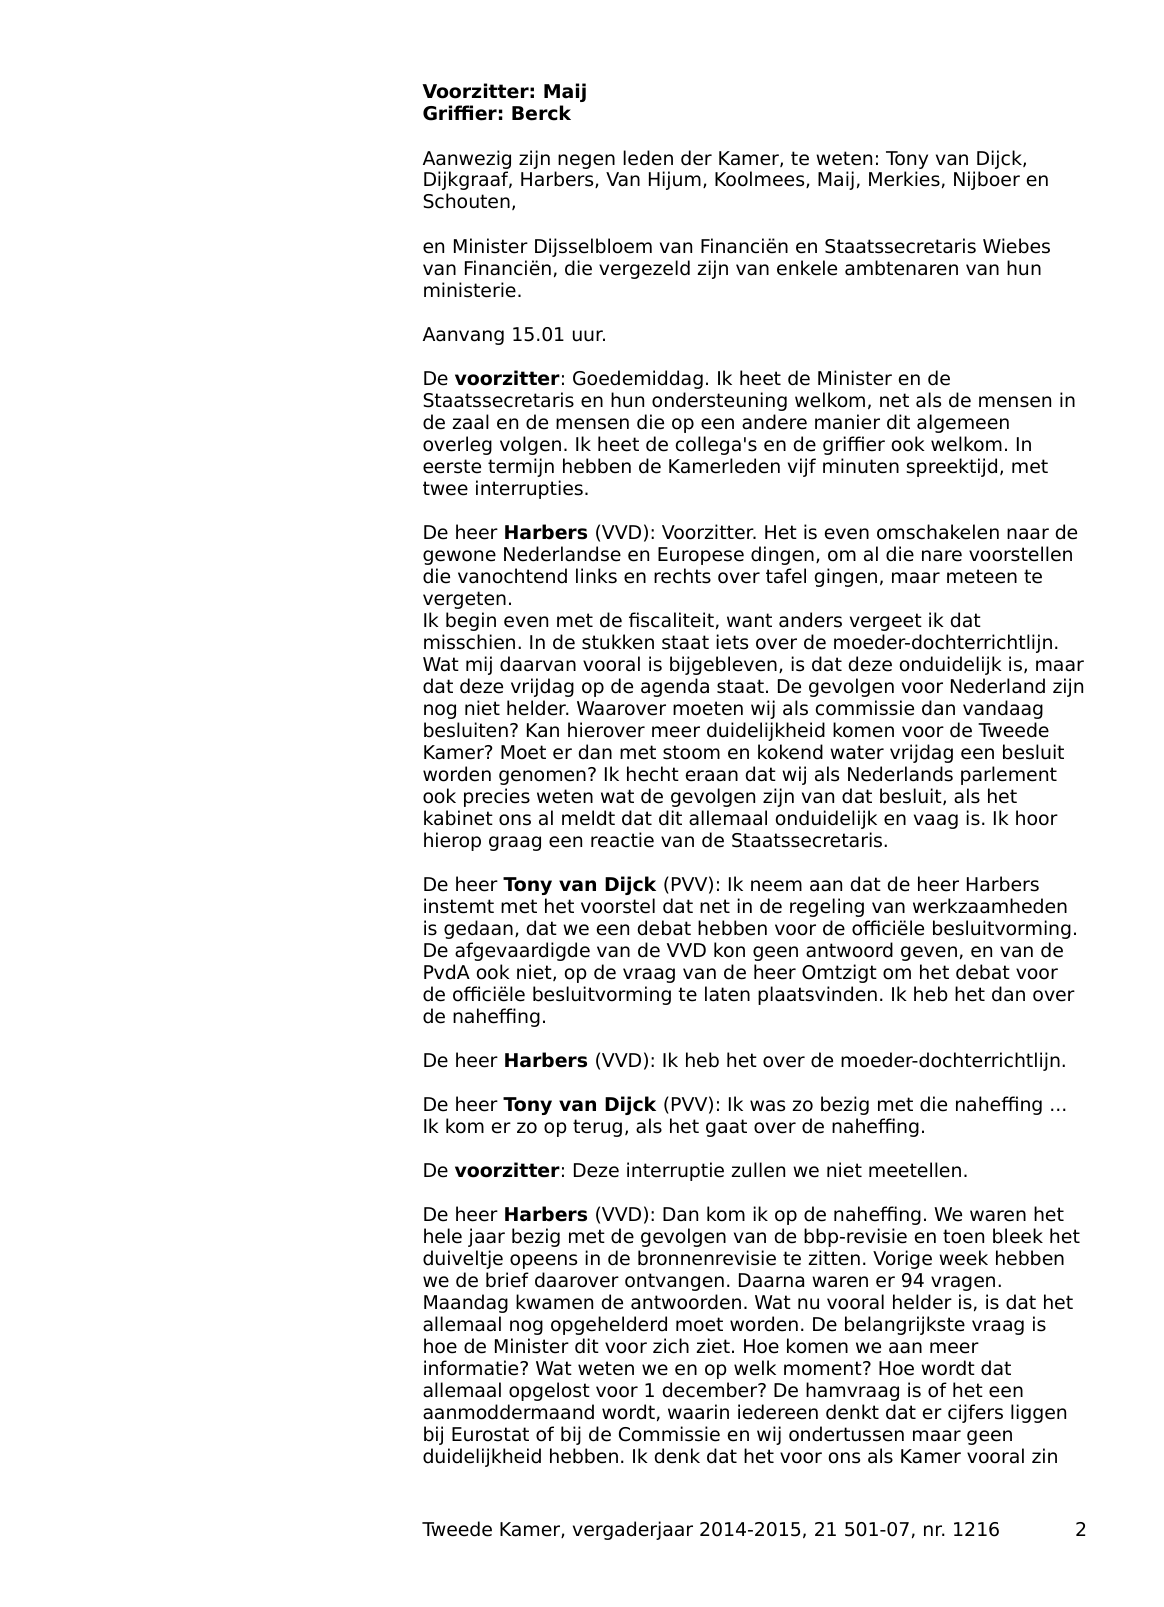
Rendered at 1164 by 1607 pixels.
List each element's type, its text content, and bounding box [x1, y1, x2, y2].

text De heer Harbers (VVD): Ik heb het over de moeder-dochterrichtlijn. [422, 1050, 1087, 1072]
text De heer Tony van Dijck (PVV): Ik was zo bezig met die naheffing ... Ik kom er zo op terug, als het gaat over de naheffing. [422, 1094, 1087, 1138]
text De voorzitter: Goedemiddag. Ik heet de Minister en de Staatssecretaris en hun ondersteuning welkom, net als de mensen in de zaal en de mensen die op een andere manier dit algemeen overleg volgen. Ik heet de collega's en de griffier ook welkom. In eerste termijn hebben de Kamerleden vijf minuten spreektijd, met twee interrupties. [422, 368, 1087, 500]
text en Minister Dijsselbloem van Financiën en Staatssecretaris Wiebes van Financiën, die vergezeld zijn van enkele ambtenaren van hun ministerie. [422, 236, 1087, 301]
text Voorzitter: Maij [422, 81, 1087, 103]
text De voorzitter: Deze interruptie zullen we niet meetellen. [422, 1160, 1087, 1182]
text De heer Harbers (VVD): Voorzitter. Het is even omschakelen naar de gewone Nederlandse en Europese dingen, om al die nare voorstellen die vanochtend links en rechts over tafel gingen, maar meteen te vergeten. [422, 522, 1087, 610]
text Ik begin even met de fiscaliteit, want anders vergeet ik dat misschien. In de stukken staat iets over de moeder-dochterrichtlijn. Wat mij daarvan vooral is bijgebleven, is dat deze onduidelijk is, maar dat deze vrijdag op de agenda staat. De gevolgen voor Nederland zijn nog niet helder. Waarover moeten wij als commissie dan vandaag besluiten? Kan hierover meer duidelijkheid komen voor de Tweede Kamer? Moet er dan met stoom en kokend water vrijdag een besluit worden genomen? Ik hecht eraan dat wij als Nederlands parlement ook precies weten wat de gevolgen zijn van dat besluit, als het kabinet ons al meldt dat dit allemaal onduidelijk en vaag is. Ik hoor hierop graag een reactie van de Staatssecretaris. [422, 610, 1087, 852]
text Aanwezig zijn negen leden der Kamer, te weten: Tony van Dijck, Dijkgraaf, Harbers, Van Hijum, Koolmees, Maij, Merkies, Nijboer en Schouten, [422, 147, 1087, 213]
text Griffier: Berck [422, 103, 1087, 125]
text Aanvang 15.01 uur. [422, 324, 1087, 346]
text De heer Harbers (VVD): Dan kom ik op de naheffing. We waren het hele jaar bezig met de gevolgen van de bbp-revisie en toen bleek het duiveltje opeens in de bronnenrevisie te zitten. Vorige week hebben we de brief daarover ontvangen. Daarna waren er 94 vragen. Maandag kwamen de antwoorden. Wat nu vooral helder is, is dat het allemaal nog opgehelderd moet worden. De belangrijkste vraag is hoe de Minister dit voor zich ziet. Hoe komen we aan meer informatie? Wat weten we en op welk moment? Hoe wordt dat allemaal opgelost voor 1 december? De hamvraag is of het een aanmoddermaand wordt, waarin iedereen denkt dat er cijfers liggen bij Eurostat of bij de Commissie en wij ondertussen maar geen duidelijkheid hebben. Ik denk dat het voor ons als Kamer vooral zin [422, 1204, 1087, 1468]
text De heer Tony van Dijck (PVV): Ik neem aan dat de heer Harbers instemt met het voorstel dat net in de regeling van werkzaamheden is gedaan, dat we een debat hebben voor de officiële besluitvorming. De afgevaardigde van de VVD kon geen antwoord geven, en van de PvdA ook niet, op de vraag van de heer Omtzigt om het debat voor de officiële besluitvorming te laten plaatsvinden. Ik heb het dan over de naheffing. [422, 874, 1087, 1028]
